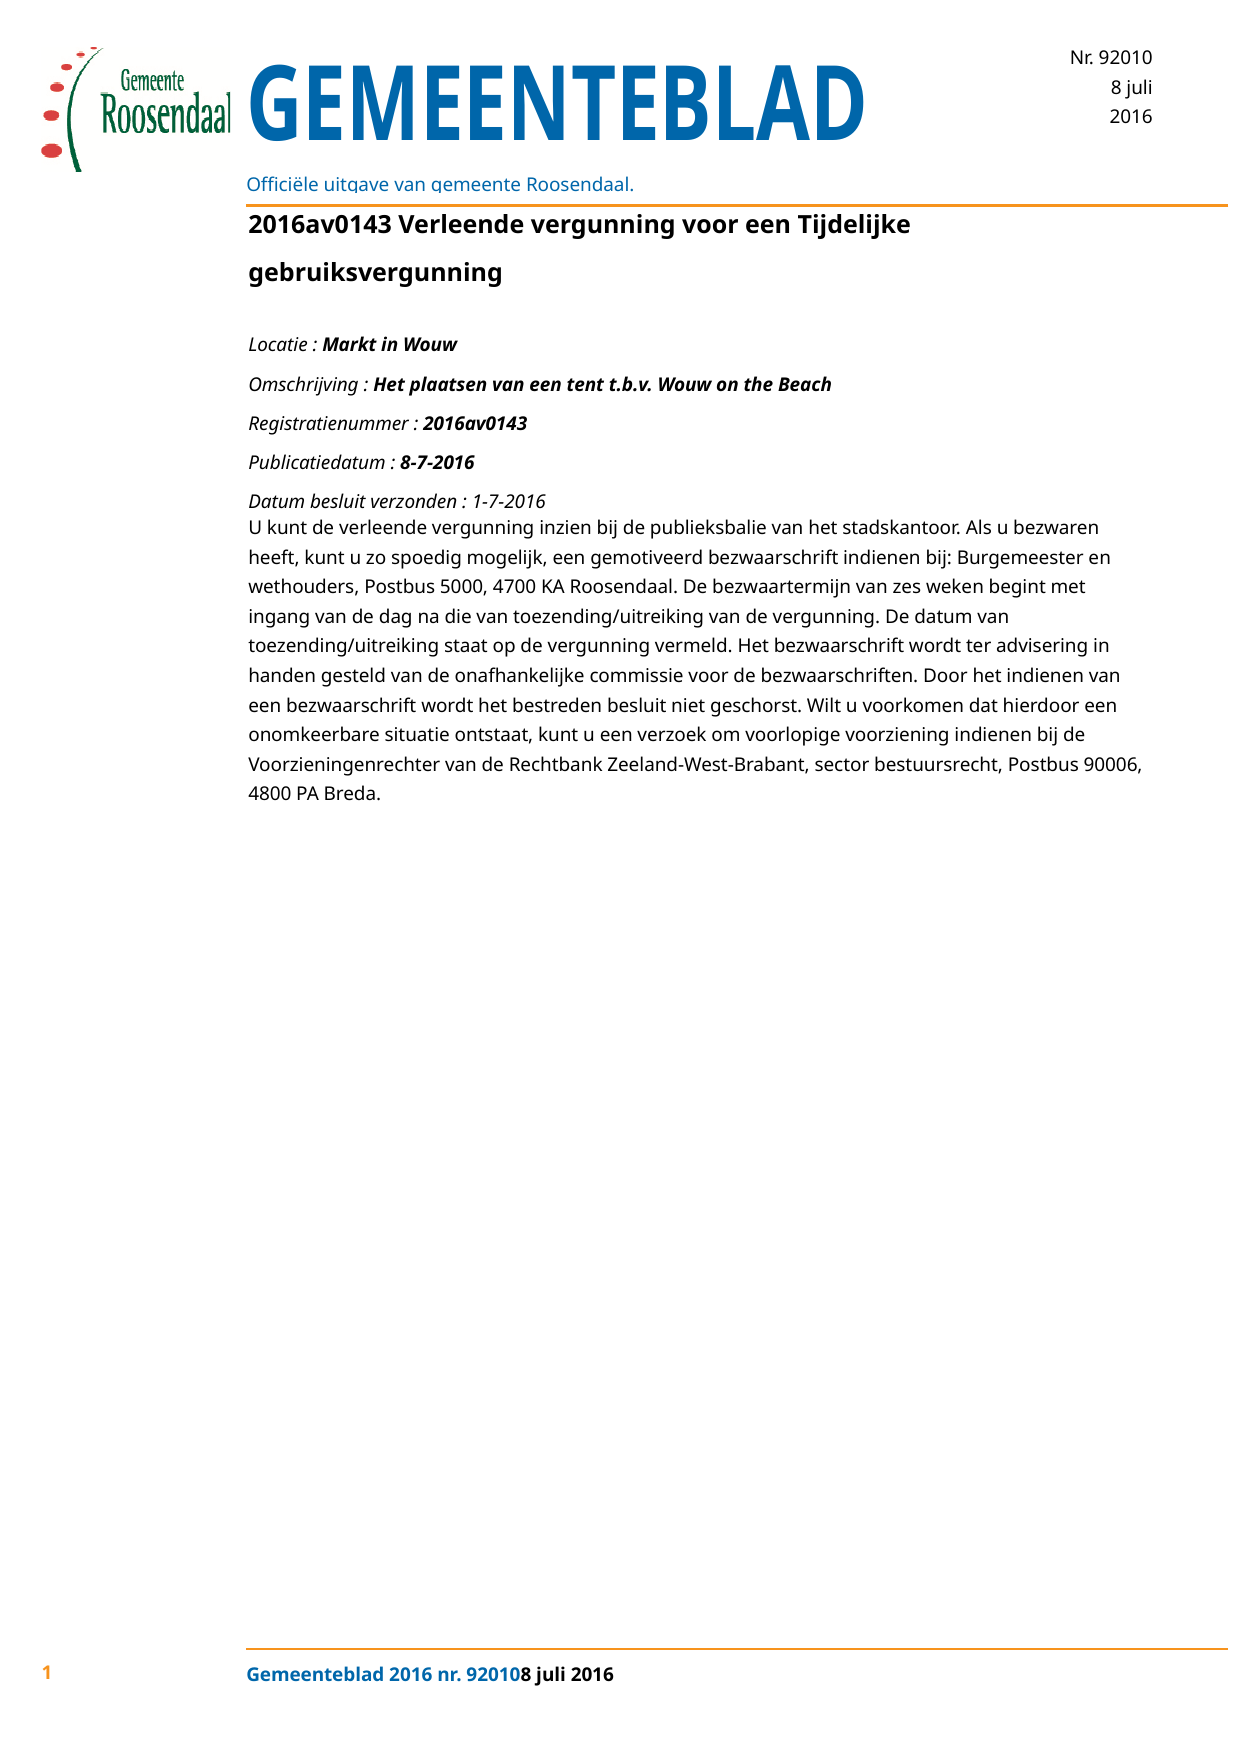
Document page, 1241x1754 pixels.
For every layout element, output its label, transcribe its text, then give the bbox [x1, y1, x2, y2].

text 2016av0143 Verleende vergunning voor een Tijdelijke gebruiksvergunning [248, 207, 1152, 288]
text Omschrijving : Het plaatsen van een tent t.b.v. Wouw on the Beach [248, 371, 1152, 396]
text U kunt de verleende vergunning inzien bij de publieksbalie van het stadskantoor. Als u bezwaren heeft, kunt u zo spoedig mogelijk, een gemotiveerd bezwaarschrift indienen bij: Burgemeester en wethouders, Postbus 5000, 4700 KA Roosendaal. De bezwaartermijn van zes weken begint met ingang van de dag na die van toezending/uitreiking van de vergunning. De datum van toezending/uitreiking staat op de vergunning vermeld. Het bezwaarschrift wordt ter advisering in handen gesteld van de onafhankelijke commissie voor de bezwaarschriften. Door het indienen van een bezwaarschrift wordt het bestreden besluit niet geschorst. Wilt u voorkomen dat hierdoor een onomkeerbare situatie ontstaat, kunt u een verzoek om voorlopige voorziening indienen bij de Voorzieningenrechter van de Rechtbank Zeeland-West-Brabant, sector bestuursrecht, Postbus 90006, 4800 PA Breda. [248, 514, 1152, 806]
text Datum besluit verzonden : 1-7-2016 [248, 488, 1152, 514]
text Publicatiedatum : 8-7-2016 [248, 449, 1152, 475]
picture [41, 47, 231, 172]
text Locatie : Markt in Wouw [248, 331, 1152, 357]
text Registratienummer : 2016av0143 [248, 410, 1152, 436]
